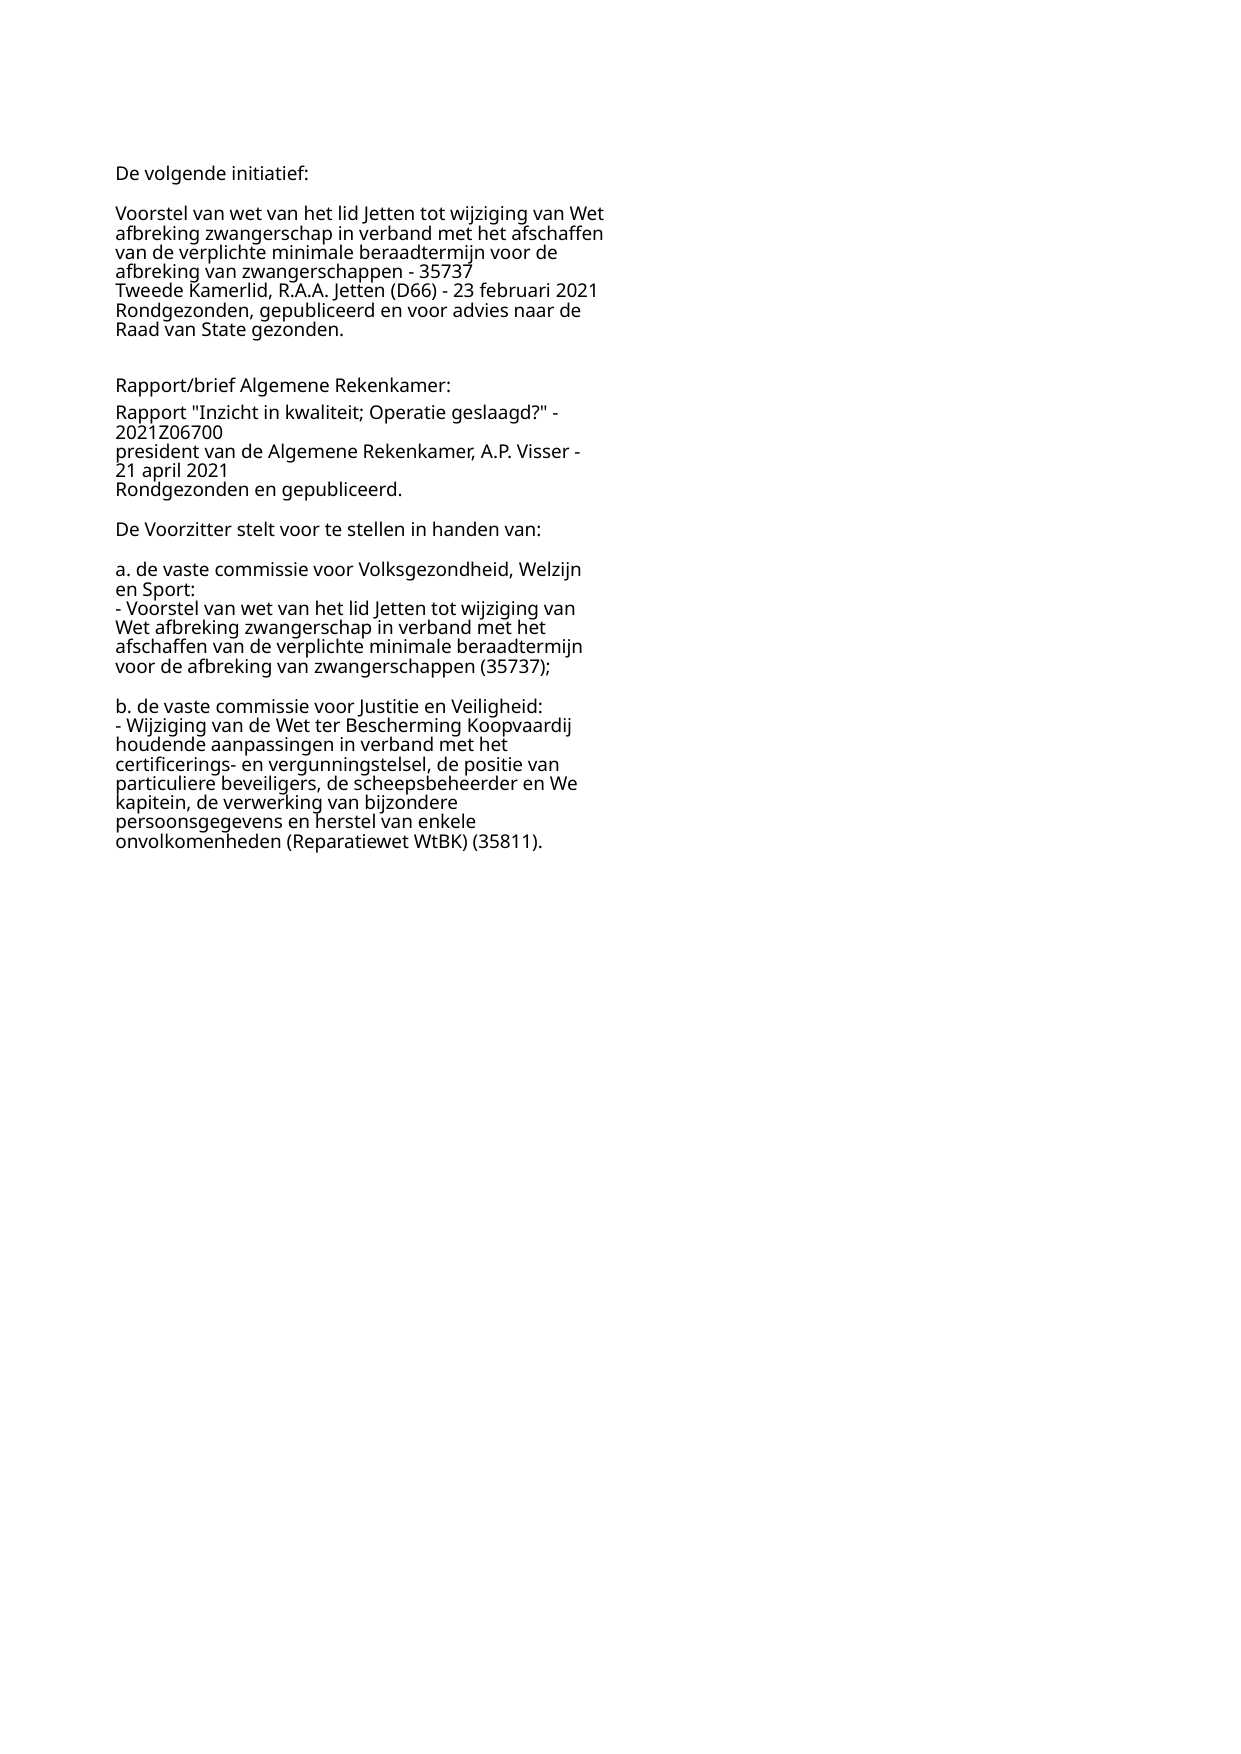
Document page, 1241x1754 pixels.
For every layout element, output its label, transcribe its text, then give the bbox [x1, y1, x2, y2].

text Voorstel van wet van het lid Jetten tot wijziging van Wet afbreking zwangerschap in verband met het afschaffen van de verplichte minimale beraadtermijn voor de afbreking van zwangerschappen - 35737 [115, 205, 605, 282]
text - Voorstel van wet van het lid Jetten tot wijziging van Wet afbreking zwangerschap in verband met het afschaffen van de verplichte minimale beraadtermijn voor de afbreking van zwangerschappen (35737); [115, 600, 605, 677]
text - Wijziging van de Wet ter Bescherming Koopvaardij houdende aanpassingen in verband met het certificerings- en vergunningstelsel, de positie van particuliere beveiligers, de scheepsbeheerder en We kapitein, de verwerking van bijzondere persoonsgegevens en herstel van enkele onvolkomenheden (Reparatiewet WtBK) (35811). [115, 717, 605, 852]
text Tweede Kamerlid, R.A.A. Jetten (D66) - 23 februari 2021 [115, 282, 605, 302]
text president van de Algemene Rekenkamer, A.P. Visser - 21 april 2021 [115, 443, 605, 481]
text Rapport "Inzicht in kwaliteit; Operatie geslaagd?" - 2021Z06700 [115, 404, 605, 443]
text De volgende initiatief: [115, 165, 605, 184]
text Rondgezonden en gepubliceerd. [115, 481, 605, 501]
text Rapport/brief Algemene Rekenkamer: [115, 373, 605, 398]
text a. de vaste commissie voor Volksgezondheid, Welzijn en Sport: [115, 561, 605, 600]
text b. de vaste commissie voor Justitie en Veiligheid: [115, 698, 605, 717]
text Rondgezonden, gepubliceerd en voor advies naar de Raad van State gezonden. [115, 302, 605, 340]
text De Voorzitter stelt voor te stellen in handen van: [115, 521, 605, 541]
